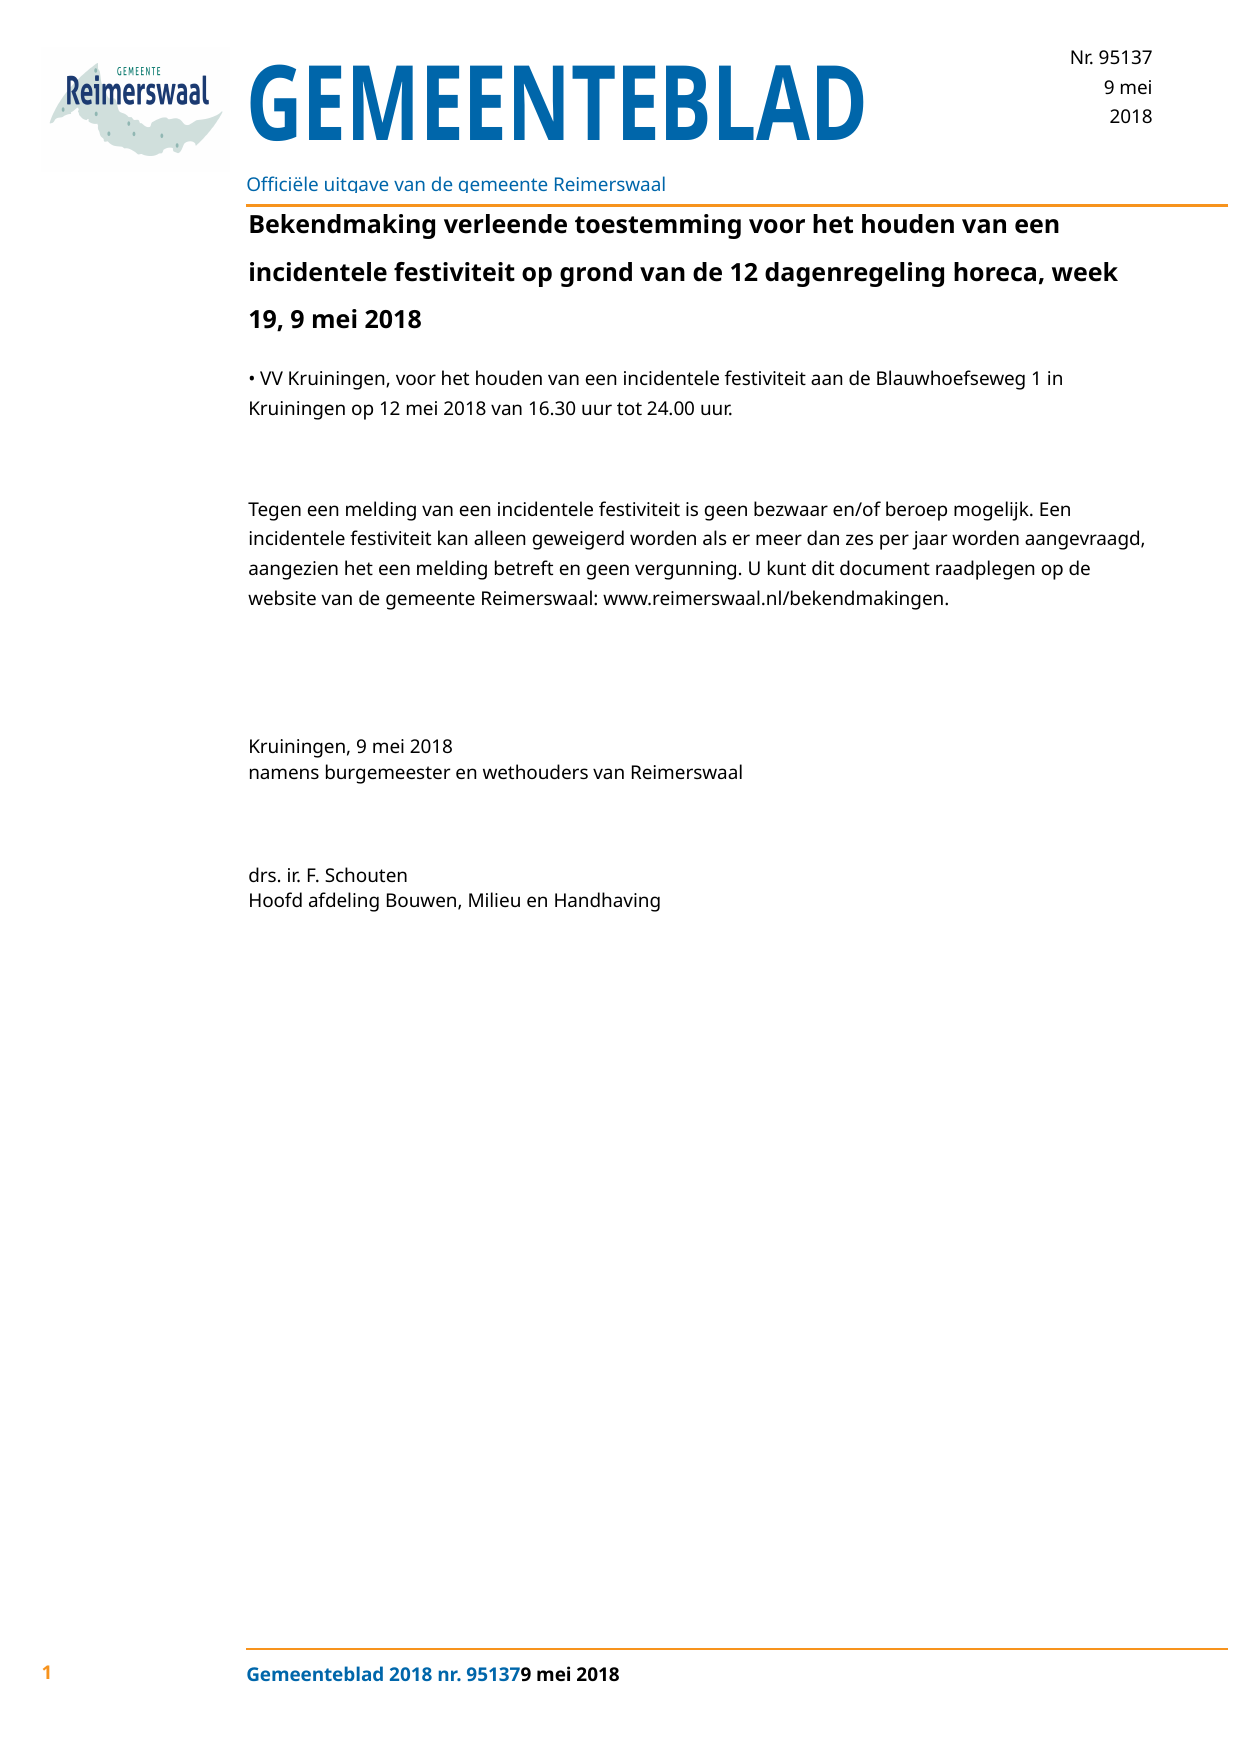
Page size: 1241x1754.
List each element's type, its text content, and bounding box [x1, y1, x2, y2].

text Hoofd afdeling Bouwen, Milieu en Handhaving [248, 888, 1152, 913]
text Tegen een melding van een incidentele festiviteit is geen bezwaar en/of beroep mogelijk. Een incidentele festiviteit kan alleen geweigerd worden als er meer dan zes per jaar worden aangevraagd, aangezien het een melding betreft en geen vergunning. U kunt dit document raadplegen op de website van de gemeente Reimerswaal: www.reimerswaal.nl/bekendmakingen. [248, 496, 1152, 610]
picture [41, 47, 231, 172]
text Bekendmaking verleende toestemming voor het houden van een incidentele festiviteit op grond van de 12 dagenregeling horeca, week 19, 9 mei 2018 [248, 207, 1152, 336]
text namens burgemeester en wethouders van Reimerswaal [248, 759, 1152, 785]
text • VV Kruiningen, voor het houden van een incidentele festiviteit aan de Blauwhoefseweg 1 in Kruiningen op 12 mei 2018 van 16.30 uur tot 24.00 uur. [248, 366, 1152, 421]
text drs. ir. F. Schouten [248, 862, 1152, 888]
text Kruiningen, 9 mei 2018 [248, 733, 1152, 759]
